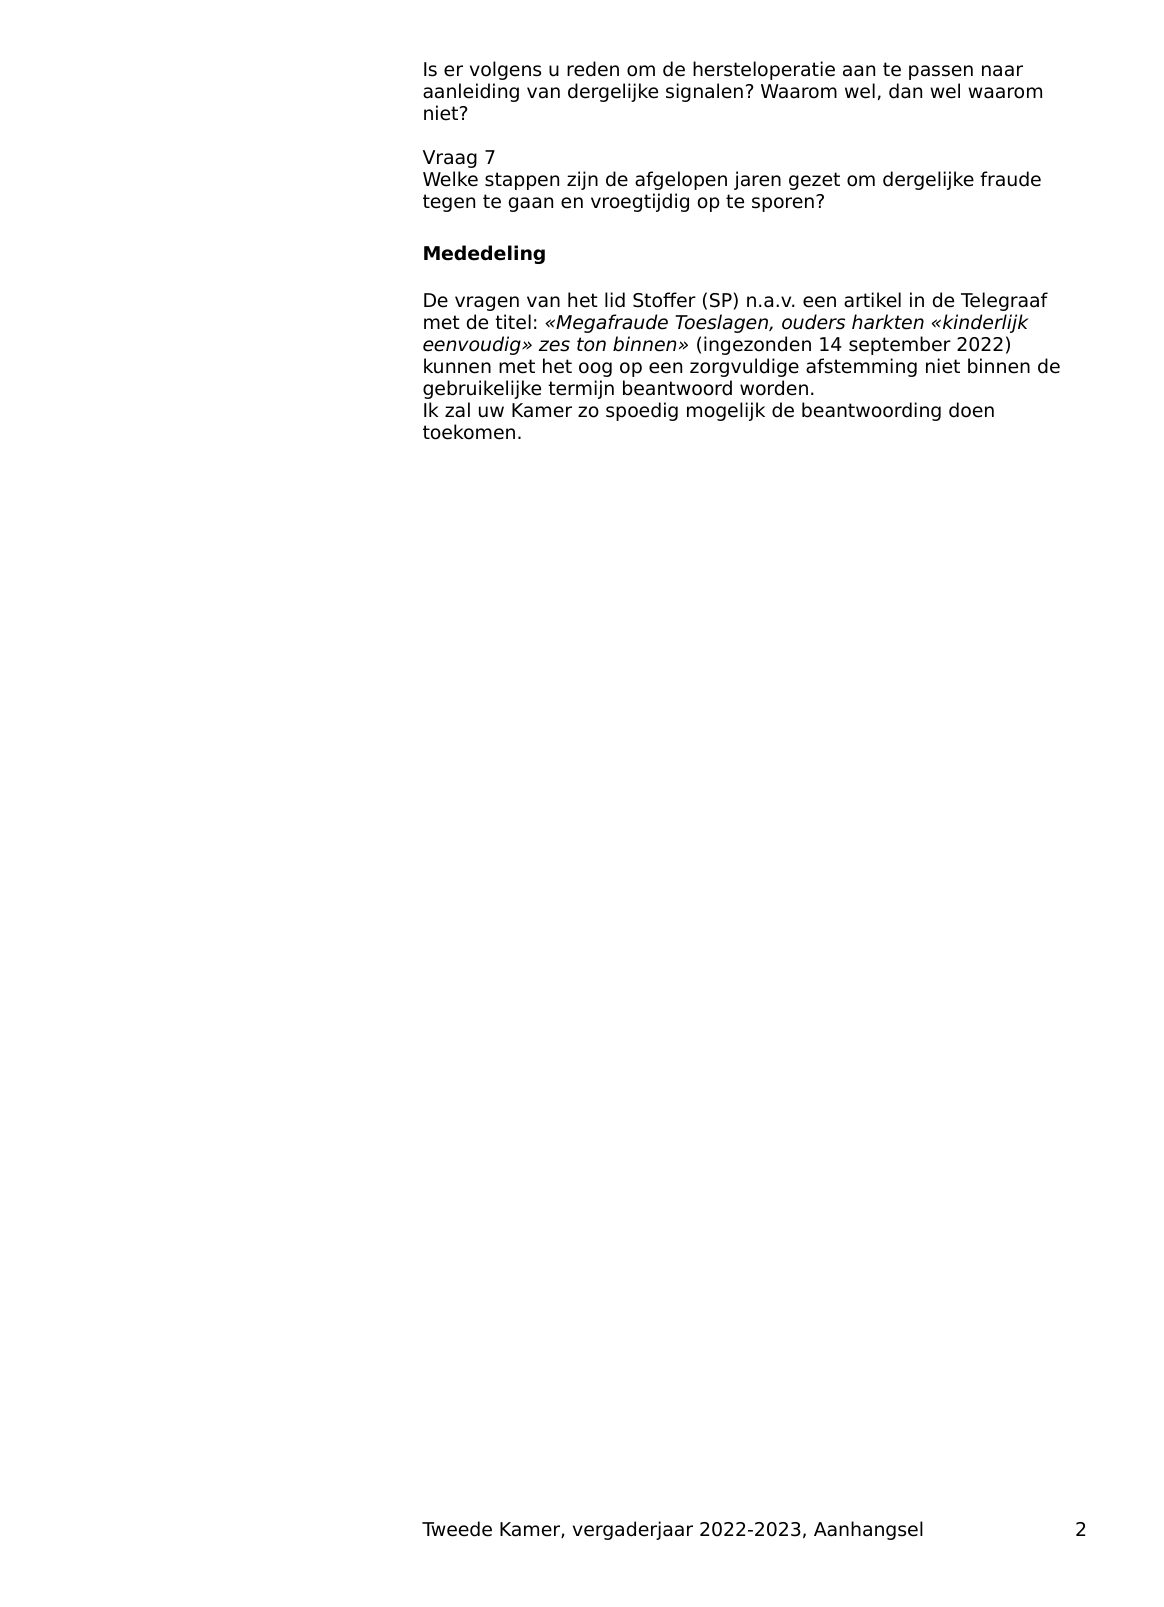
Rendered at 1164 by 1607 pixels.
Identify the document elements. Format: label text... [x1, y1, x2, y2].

text Is er volgens u reden om de hersteloperatie aan te passen naar aanleiding van dergelijke signalen? Waarom wel, dan wel waarom niet? [422, 59, 1087, 125]
text De vragen van het lid Stoffer (SP) n.a.v. een artikel in de Telegraaf met de titel: «Megafraude Toeslagen, ouders harkten «kinderlijk eenvoudig» zes ton binnen» (ingezonden 14 september 2022) kunnen met het oog op een zorgvuldige afstemming niet binnen de gebruikelijke termijn beantwoord worden. [422, 290, 1087, 400]
text Vraag 7 [422, 147, 1087, 169]
subtitle Mededeling [422, 243, 1087, 265]
text Welke stappen zijn de afgelopen jaren gezet om dergelijke fraude tegen te gaan en vroegtijdig op te sporen? [422, 169, 1087, 213]
text Ik zal uw Kamer zo spoedig mogelijk de beantwoording doen toekomen. [422, 400, 1087, 444]
